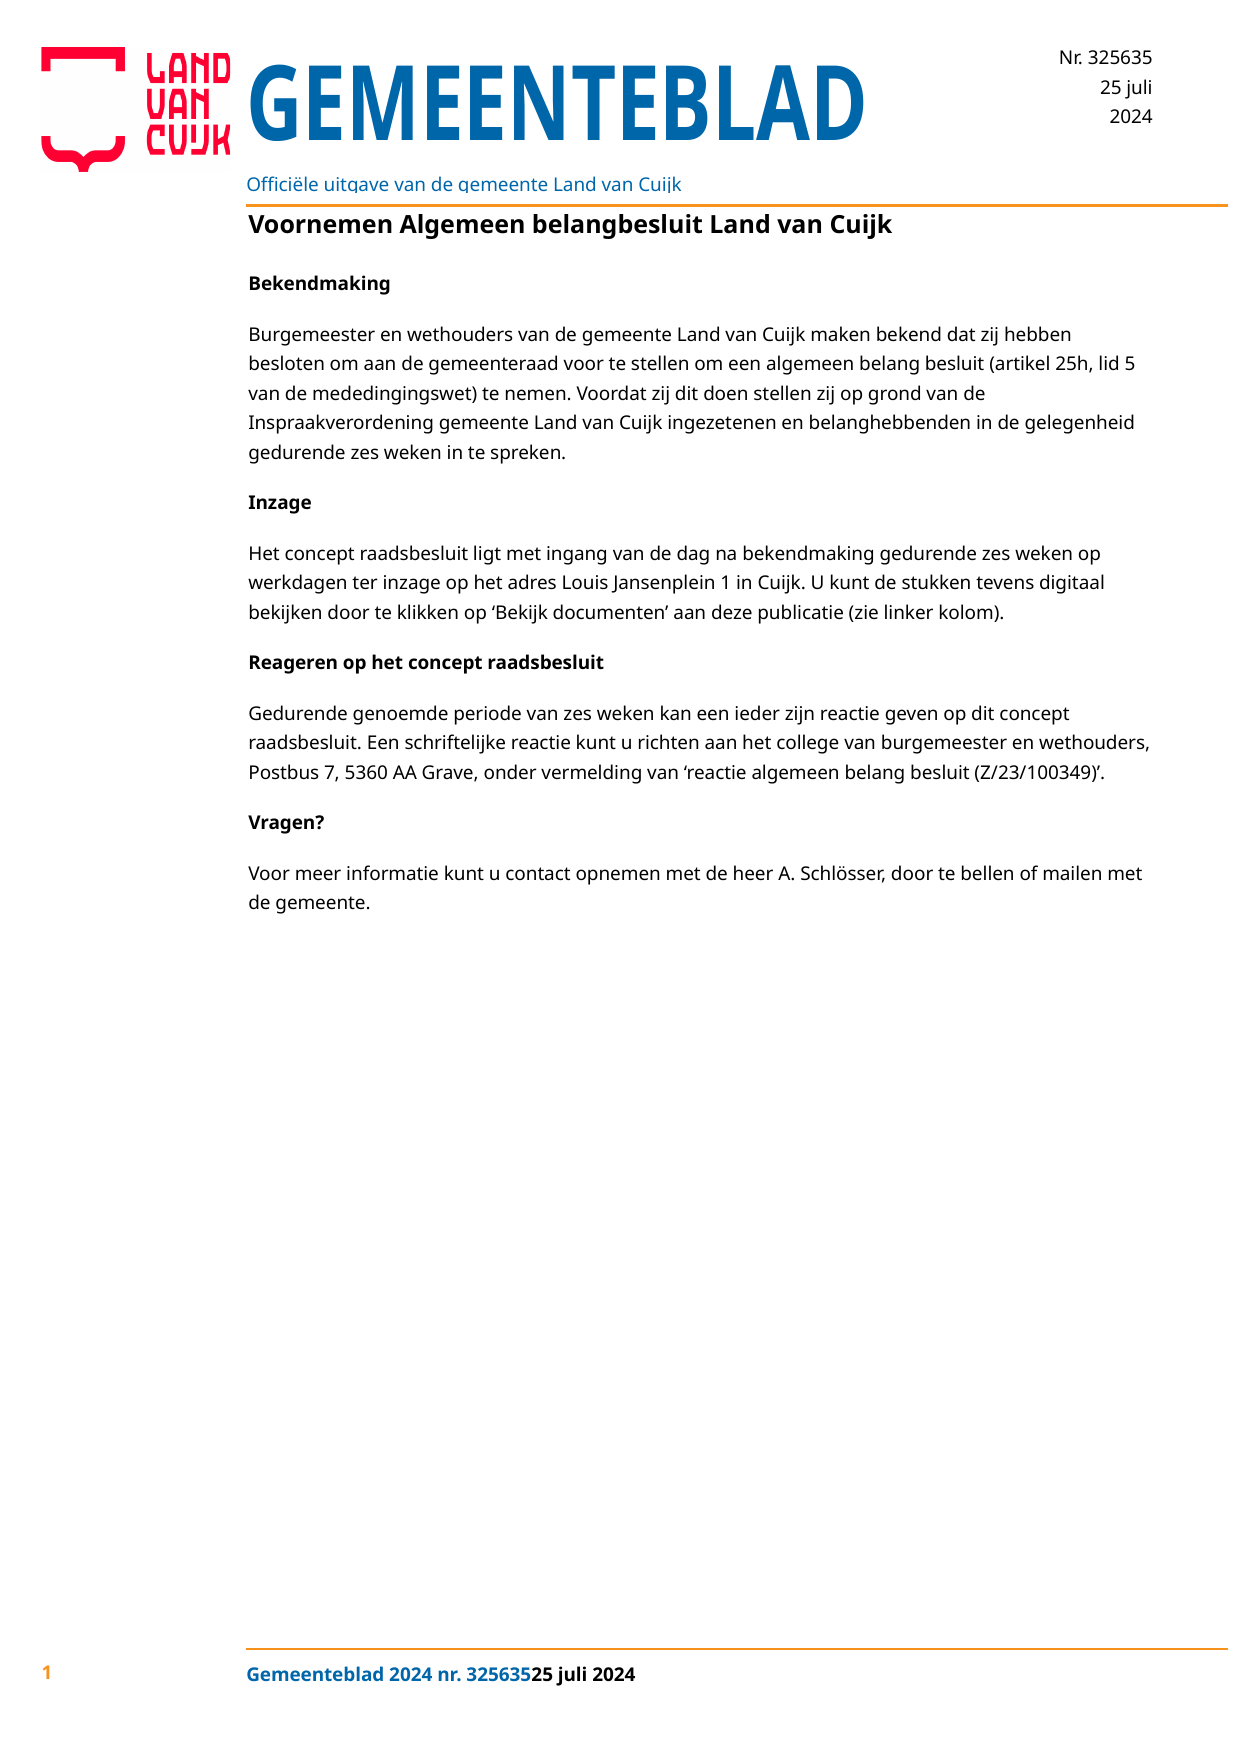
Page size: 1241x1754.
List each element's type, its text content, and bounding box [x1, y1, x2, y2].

text Reageren op het concept raadsbesluit [248, 649, 1152, 675]
text Vragen? [248, 809, 1152, 835]
text Het concept raadsbesluit ligt met ingang van de dag na bekendmaking gedurende zes weken op werkdagen ter inzage op het adres Louis Jansenplein 1 in Cuijk. U kunt de stukken tevens digitaal bekijken door te klikken op ‘Bekijk documenten’ aan deze publicatie (zie linker kolom). [248, 540, 1152, 625]
text Bekendmaking [248, 270, 1152, 296]
text Gedurende genoemde periode van zes weken kan een ieder zijn reactie geven op dit concept raadsbesluit. Een schriftelijke reactie kunt u richten aan het college van burgemeester en wethouders, Postbus 7, 5360 AA Grave, onder vermelding van ‘reactie algemeen belang besluit (Z/23/100349)’. [248, 700, 1152, 785]
picture [41, 47, 231, 172]
text Inzage [248, 489, 1152, 515]
text Burgemeester en wethouders van de gemeente Land van Cuijk maken bekend dat zij hebben besloten om aan de gemeenteraad voor te stellen om een algemeen belang besluit (artikel 25h, lid 5 van de mededingingswet) te nemen. Voordat zij dit doen stellen zij op grond van de Inspraakverordening gemeente Land van Cuijk ingezetenen en belanghebbenden in de gelegenheid gedurende zes weken in te spreken. [248, 321, 1152, 465]
text Voor meer informatie kunt u contact opnemen met de heer A. Schlösser, door te bellen of mailen met de gemeente. [248, 860, 1152, 915]
text Voornemen Algemeen belangbesluit Land van Cuijk [248, 207, 1152, 241]
